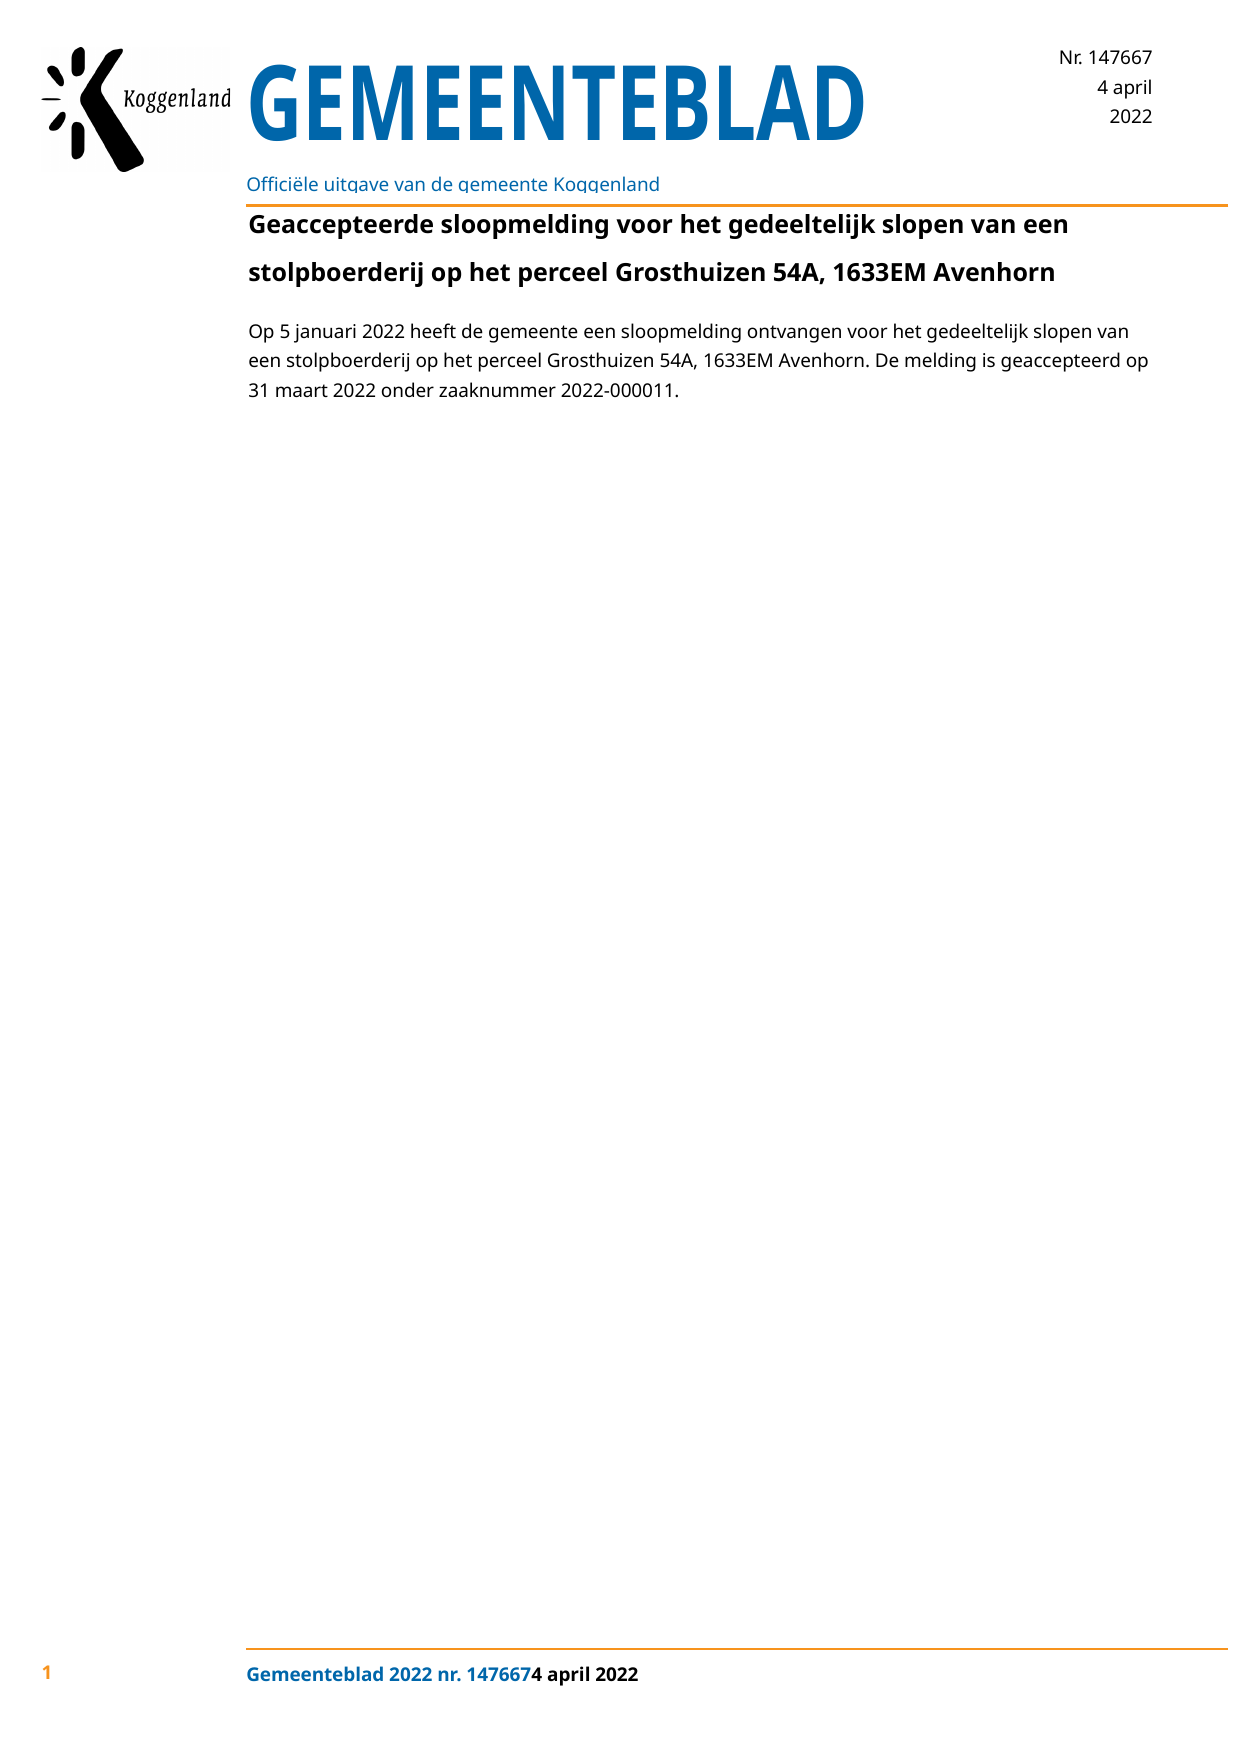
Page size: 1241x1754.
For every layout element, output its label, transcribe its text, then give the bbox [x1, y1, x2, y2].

text Geaccepteerde sloopmelding voor het gedeeltelijk slopen van een stolpboerderij op het perceel Grosthuizen 54A, 1633EM Avenhorn [248, 207, 1152, 288]
text Op 5 januari 2022 heeft de gemeente een sloopmelding ontvangen voor het gedeeltelijk slopen van een stolpboerderij op het perceel Grosthuizen 54A, 1633EM Avenhorn. De melding is geaccepteerd op 31 maart 2022 onder zaaknummer 2022-000011. [248, 318, 1152, 403]
picture [41, 47, 231, 172]
